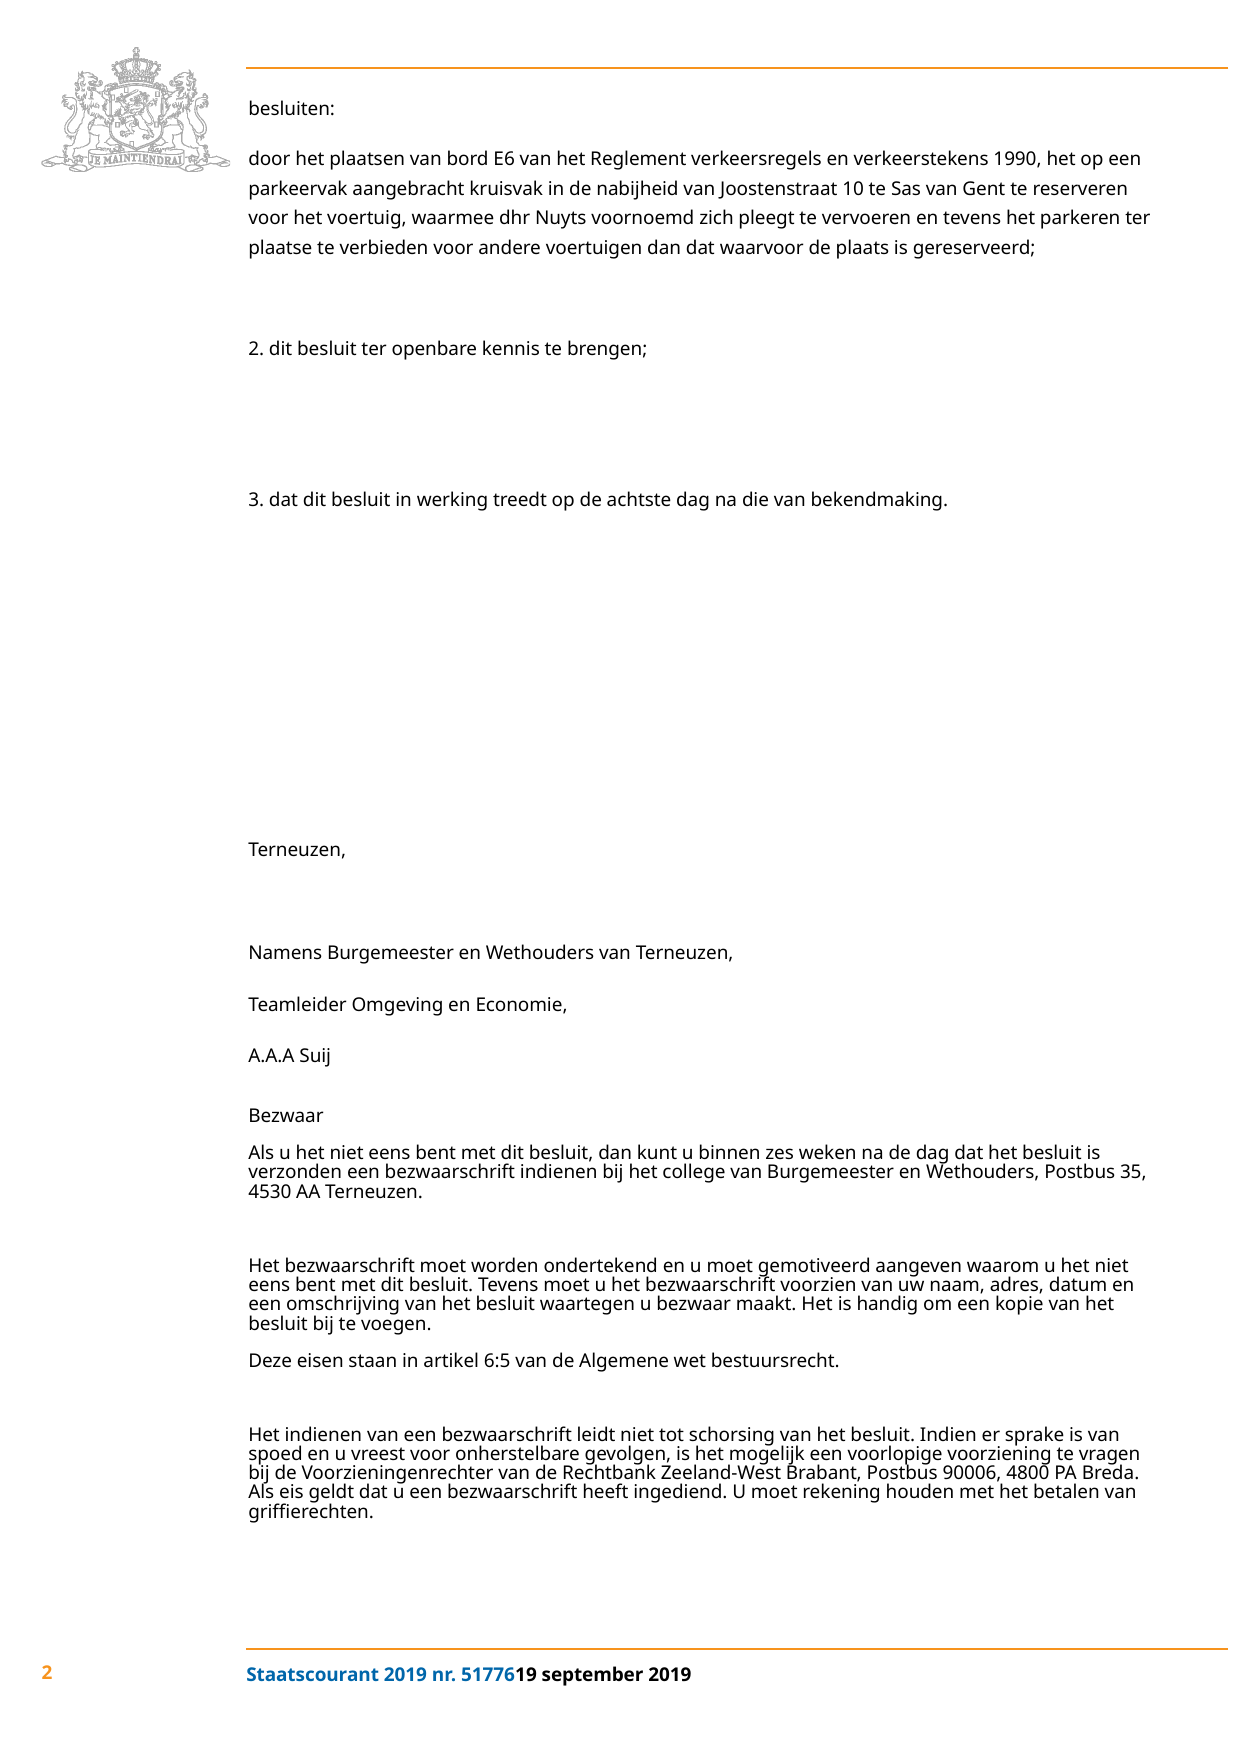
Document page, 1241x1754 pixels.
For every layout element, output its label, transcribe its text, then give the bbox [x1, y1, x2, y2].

text Als u het niet eens bent met dit besluit, dan kunt u binnen zes weken na de dag dat het besluit is verzonden een bezwaarschrift indienen bij het college van Burgemeester en Wethouders, Postbus 35, 4530 AA Terneuzen. [248, 1144, 1152, 1202]
text 3. dat dit besluit in werking treedt op de achtste dag na die van bekendmaking. [248, 486, 1152, 512]
text besluiten: [248, 95, 1152, 121]
text Terneuzen, [248, 836, 1152, 862]
text Het indienen van een bezwaarschrift leidt niet tot schorsing van het besluit. Indien er sprake is van spoed en u vreest voor onherstelbare gevolgen, is het mogelijk een voorlopige voorziening te vragen bij de Voorzieningenrechter van de Rechtbank Zeeland-West Brabant, Postbus 90006, 4800 PA Breda. Als eis geldt dat u een bezwaarschrift heeft ingediend. U moet rekening houden met het betalen van griffierechten. [248, 1426, 1152, 1522]
text Het bezwaarschrift moet worden ondertekend en u moet gemotiveerd aangeven waarom u het niet eens bent met dit besluit. Tevens moet u het bezwaarschrift voorzien van uw naam, adres, datum en een omschrijving van het besluit waartegen u bezwaar maakt. Het is handig om een kopie van het besluit bij te voegen. [248, 1257, 1152, 1334]
text A.A.A Suij [248, 1042, 1152, 1068]
text door het plaatsen van bord E6 van het Reglement verkeersregels en verkeerstekens 1990, het op een parkeervak aangebracht kruisvak in de nabijheid van Joostenstraat 10 te Sas van Gent te reserveren voor het voertuig, waarmee dhr Nuyts voornoemd zich pleegt te vervoeren en tevens het parkeren ter plaatse te verbieden voor andere voertuigen dan dat waarvoor de plaats is gereserveerd; [248, 145, 1152, 260]
text Deze eisen staan in artikel 6:5 van de Algemene wet bestuursrecht. [248, 1352, 1152, 1371]
text Namens Burgemeester en Wethouders van Terneuzen, [248, 939, 1152, 965]
text Bezwaar [248, 1107, 1152, 1127]
text 2. dit besluit ter openbare kennis te brengen; [248, 335, 1152, 361]
text Teamleider Omgeving en Economie, [248, 991, 1152, 1016]
picture [41, 47, 231, 172]
